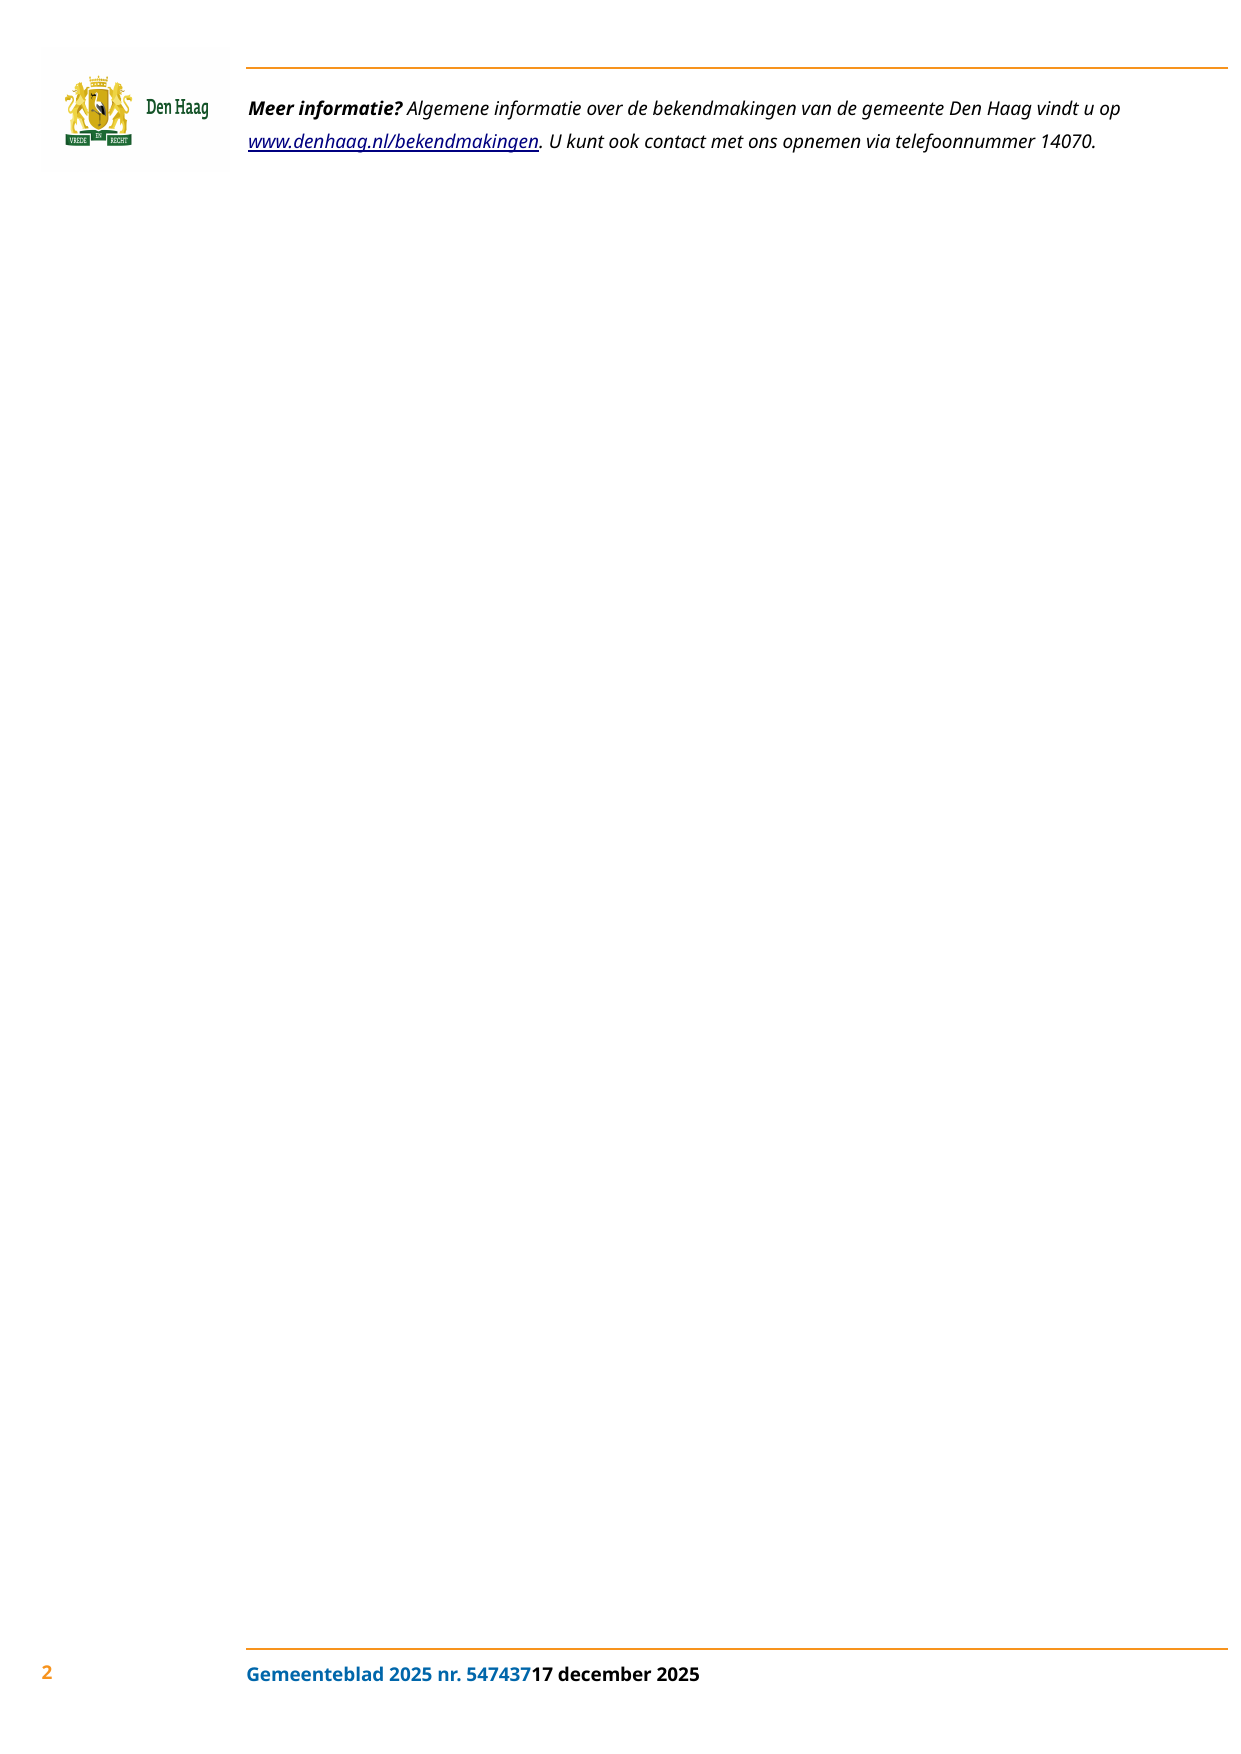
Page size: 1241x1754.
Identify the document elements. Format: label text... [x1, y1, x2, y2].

picture [41, 47, 231, 172]
text Meer informatie? Algemene informatie over de bekendmakingen van de gemeente Den Haag vindt u op www.denhaag.nl/bekendmakingen. U kunt ook contact met ons opnemen via telefoonnummer 14070. [248, 95, 1152, 154]
